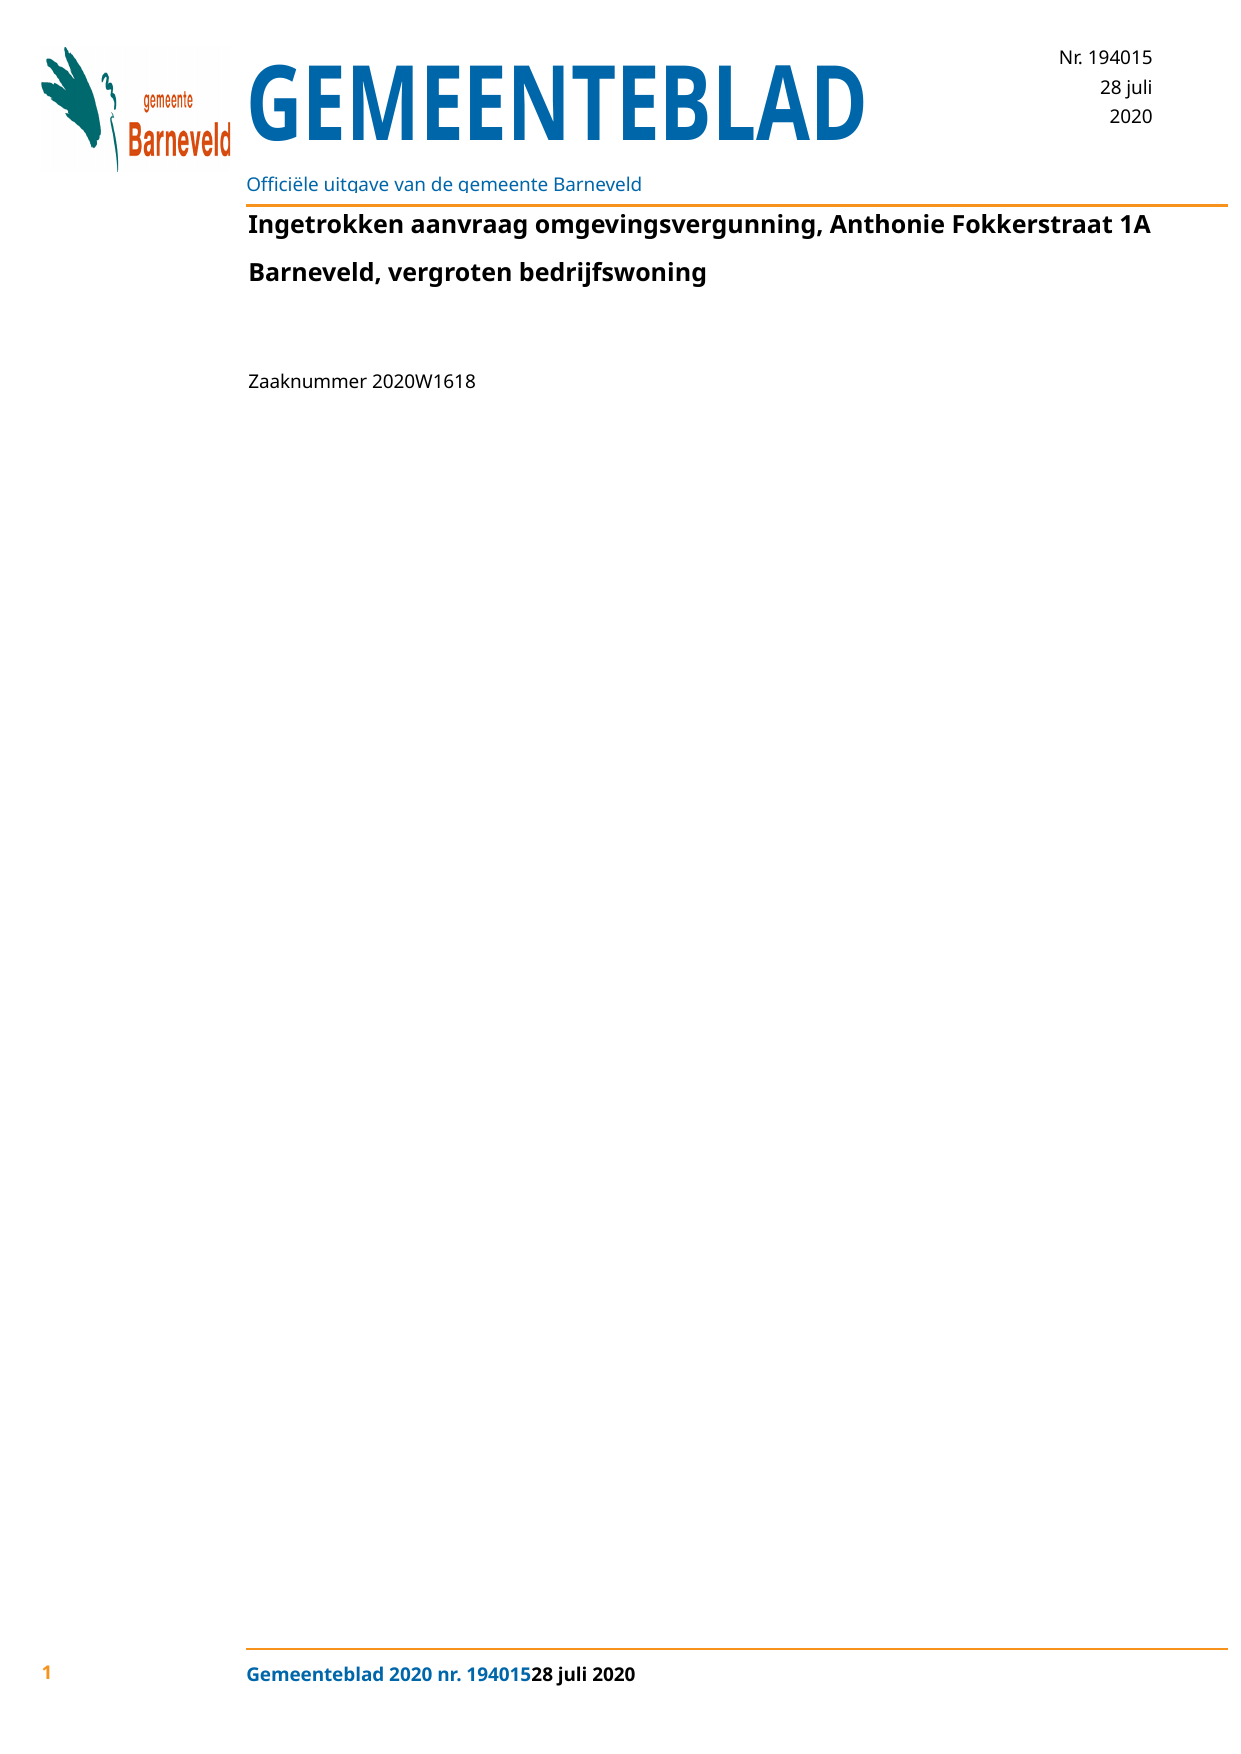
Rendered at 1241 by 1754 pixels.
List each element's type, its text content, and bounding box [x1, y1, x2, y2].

text Zaaknummer 2020W1618 [248, 368, 1152, 394]
text Ingetrokken aanvraag omgevingsvergunning, Anthonie Fokkerstraat 1A Barneveld, vergroten bedrijfswoning [248, 207, 1152, 288]
picture [41, 47, 231, 172]
